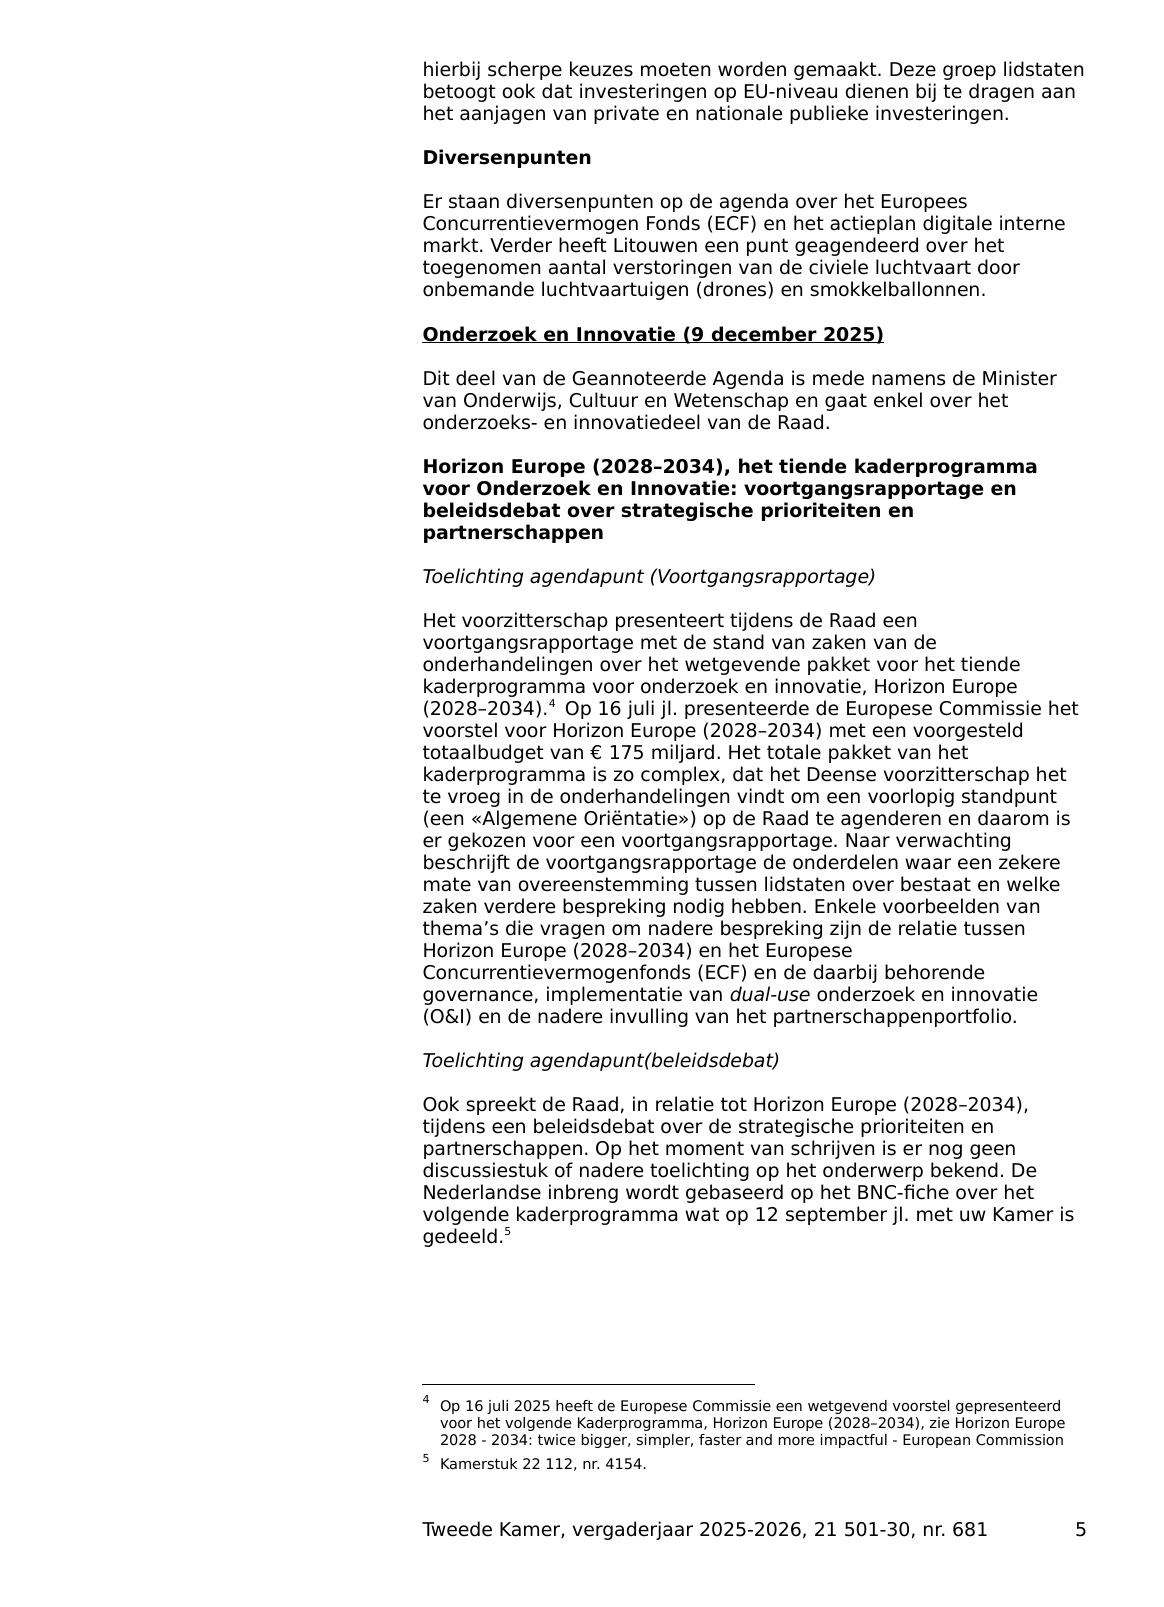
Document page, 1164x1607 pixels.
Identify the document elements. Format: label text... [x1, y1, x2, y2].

subtitle Onderzoek en Innovatie (9 december 2025) [422, 323, 1087, 345]
subtitle Diversenpunten [422, 147, 1087, 169]
text Het voorzitterschap presenteert tijdens de Raad een voortgangsrapportage met de stand van zaken van de onderhandelingen over het wetgevende pakket voor het tiende kaderprogramma voor onderzoek en innovatie, Horizon Europe (2028–2034). Op 16 juli jl. presenteerde de Europese Commissie het voorstel voor Horizon Europe (2028–2034) met een voorgesteld totaalbudget van € 175 miljard. Het totale pakket van het kaderprogramma is zo complex, dat het Deense voorzitterschap het te vroeg in de onderhandelingen vindt om een voorlopig standpunt (een «Algemene Oriëntatie») op de Raad te agenderen en daarom is er gekozen voor een voortgangsrapportage. Naar verwachting beschrijft de voortgangsrapportage de onderdelen waar een zekere mate van overeenstemming tussen lidstaten over bestaat en welke zaken verdere bespreking nodig hebben. Enkele voorbeelden van thema’s die vragen om nadere bespreking zijn de relatie tussen Horizon Europe (2028–2034) en het Europese Concurrentievermogenfonds (ECF) en de daarbij behorende governance, implementatie van dual-use onderzoek en innovatie (O&I) en de nadere invulling van het partnerschappenportfolio. [422, 610, 1087, 1028]
subtitle Toelichting agendapunt (Voortgangsrapportage) [422, 566, 1087, 588]
subtitle Toelichting agendapunt(beleidsdebat) [422, 1050, 1087, 1072]
text Kamerstuk 22 112, nr. 4154. [422, 1452, 1087, 1474]
text Ook spreekt de Raad, in relatie tot Horizon Europe (2028–2034), tijdens een beleidsdebat over de strategische prioriteiten en partnerschappen. Op het moment van schrijven is er nog geen discussiestuk of nadere toelichting op het onderwerp bekend. De Nederlandse inbreng wordt gebaseerd op het BNC-fiche over het volgende kaderprogramma wat op 12 september jl. met uw Kamer is gedeeld. [422, 1094, 1087, 1248]
text hierbij scherpe keuzes moeten worden gemaakt. Deze groep lidstaten betoogt ook dat investeringen op EU-niveau dienen bij te dragen aan het aanjagen van private en nationale publieke investeringen. [422, 59, 1087, 125]
text Er staan diversenpunten op de agenda over het Europees Concurrentievermogen Fonds (ECF) en het actieplan digitale interne markt. Verder heeft Litouwen een punt geagendeerd over het toegenomen aantal verstoringen van de civiele luchtvaart door onbemande luchtvaartuigen (drones) en smokkelballonnen. [422, 191, 1087, 301]
text Dit deel van de Geannoteerde Agenda is mede namens de Minister van Onderwijs, Cultuur en Wetenschap en gaat enkel over het onderzoeks- en innovatiedeel van de Raad. [422, 368, 1087, 433]
text Op 16 juli 2025 heeft de Europese Commissie een wetgevend voorstel gepresenteerd voor het volgende Kaderprogramma, Horizon Europe (2028–2034), zie Horizon Europe 2028 - 2034: twice bigger, simpler, faster and more impactful - European Commission [422, 1393, 1087, 1449]
subtitle Horizon Europe (2028–2034), het tiende kaderprogramma voor Onderzoek en Innovatie: voortgangsrapportage en beleidsdebat over strategische prioriteiten en partnerschappen [422, 456, 1087, 544]
